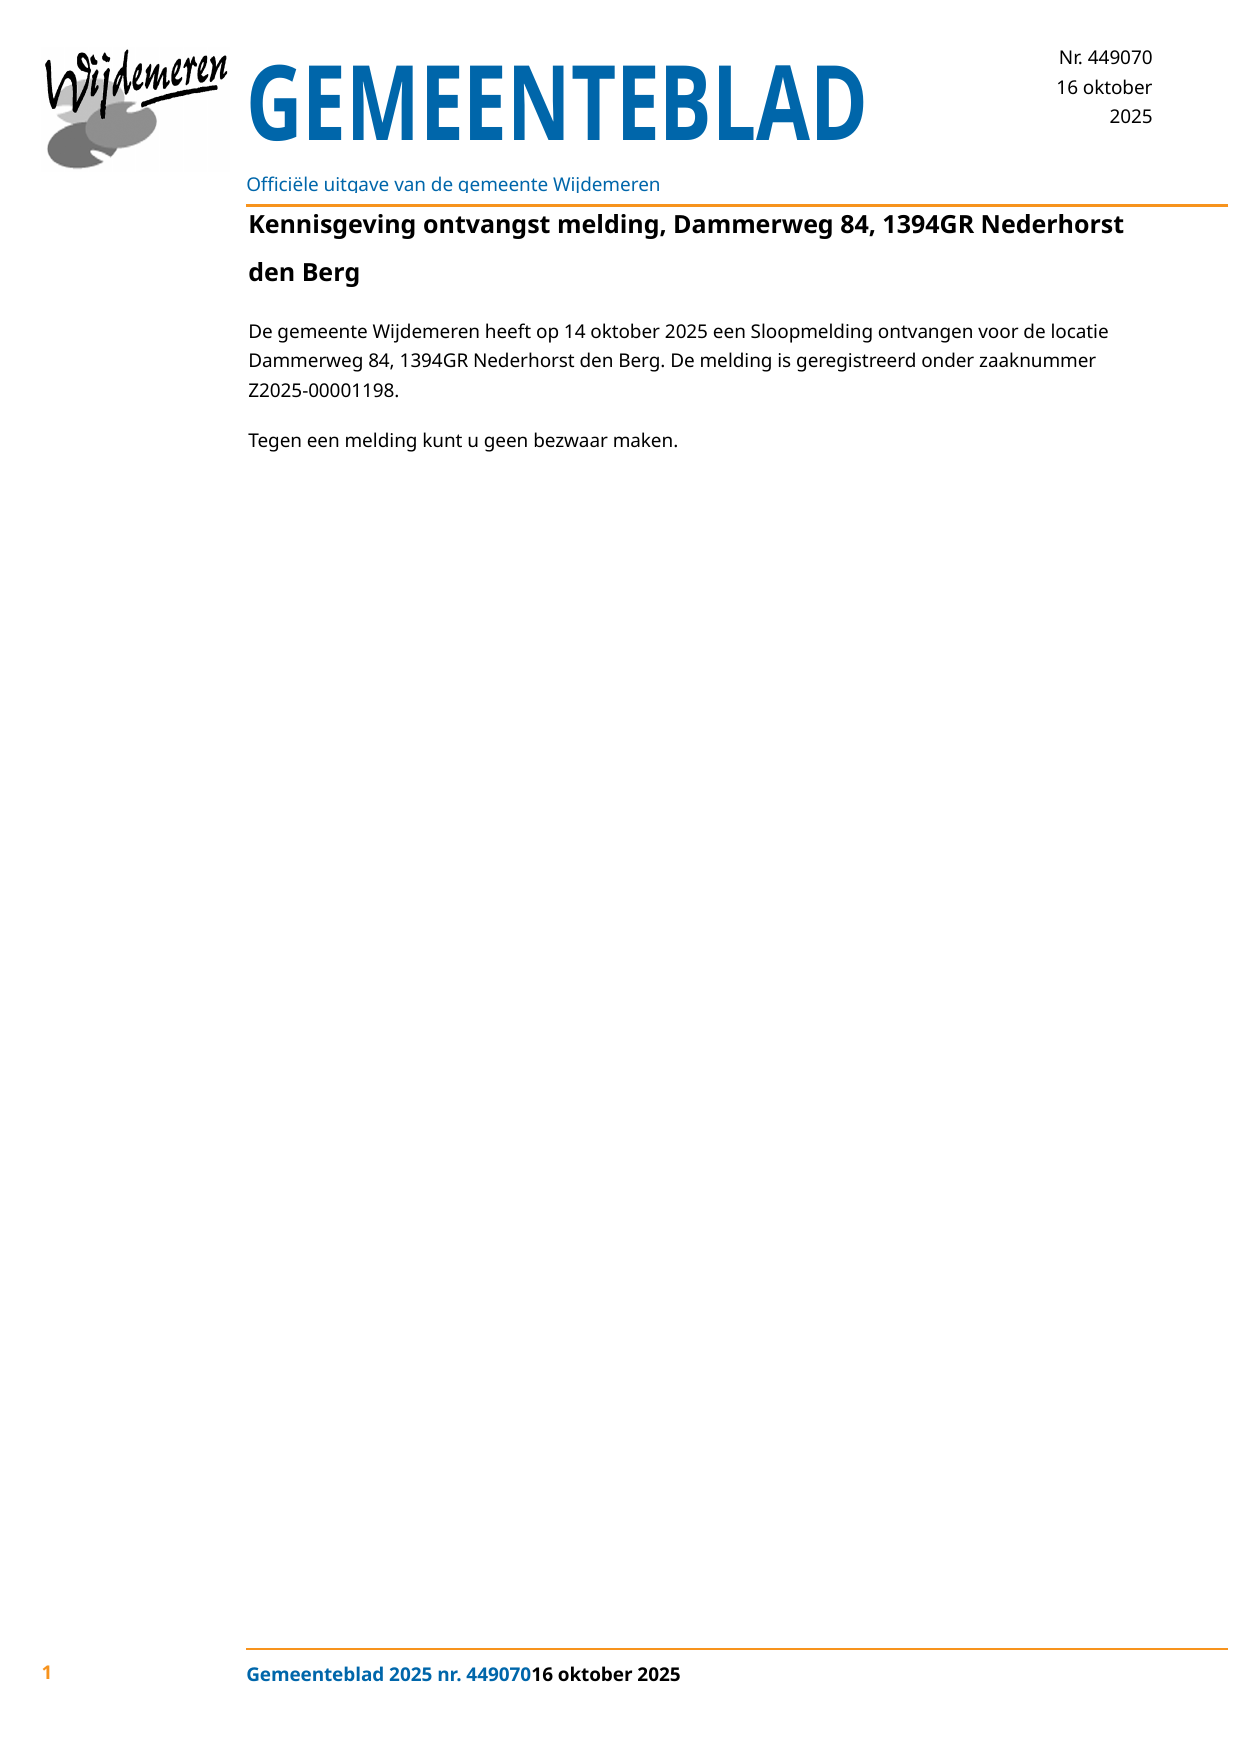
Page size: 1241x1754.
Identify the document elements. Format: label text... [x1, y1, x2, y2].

text Tegen een melding kunt u geen bezwaar maken. [248, 427, 1152, 453]
text Kennisgeving ontvangst melding, Dammerweg 84, 1394GR Nederhorst den Berg [248, 207, 1152, 288]
text De gemeente Wijdemeren heeft op 14 oktober 2025 een Sloopmelding ontvangen voor de locatie Dammerweg 84, 1394GR Nederhorst den Berg. De melding is geregistreerd onder zaaknummer Z2025-00001198. [248, 318, 1152, 403]
picture [41, 47, 231, 172]
